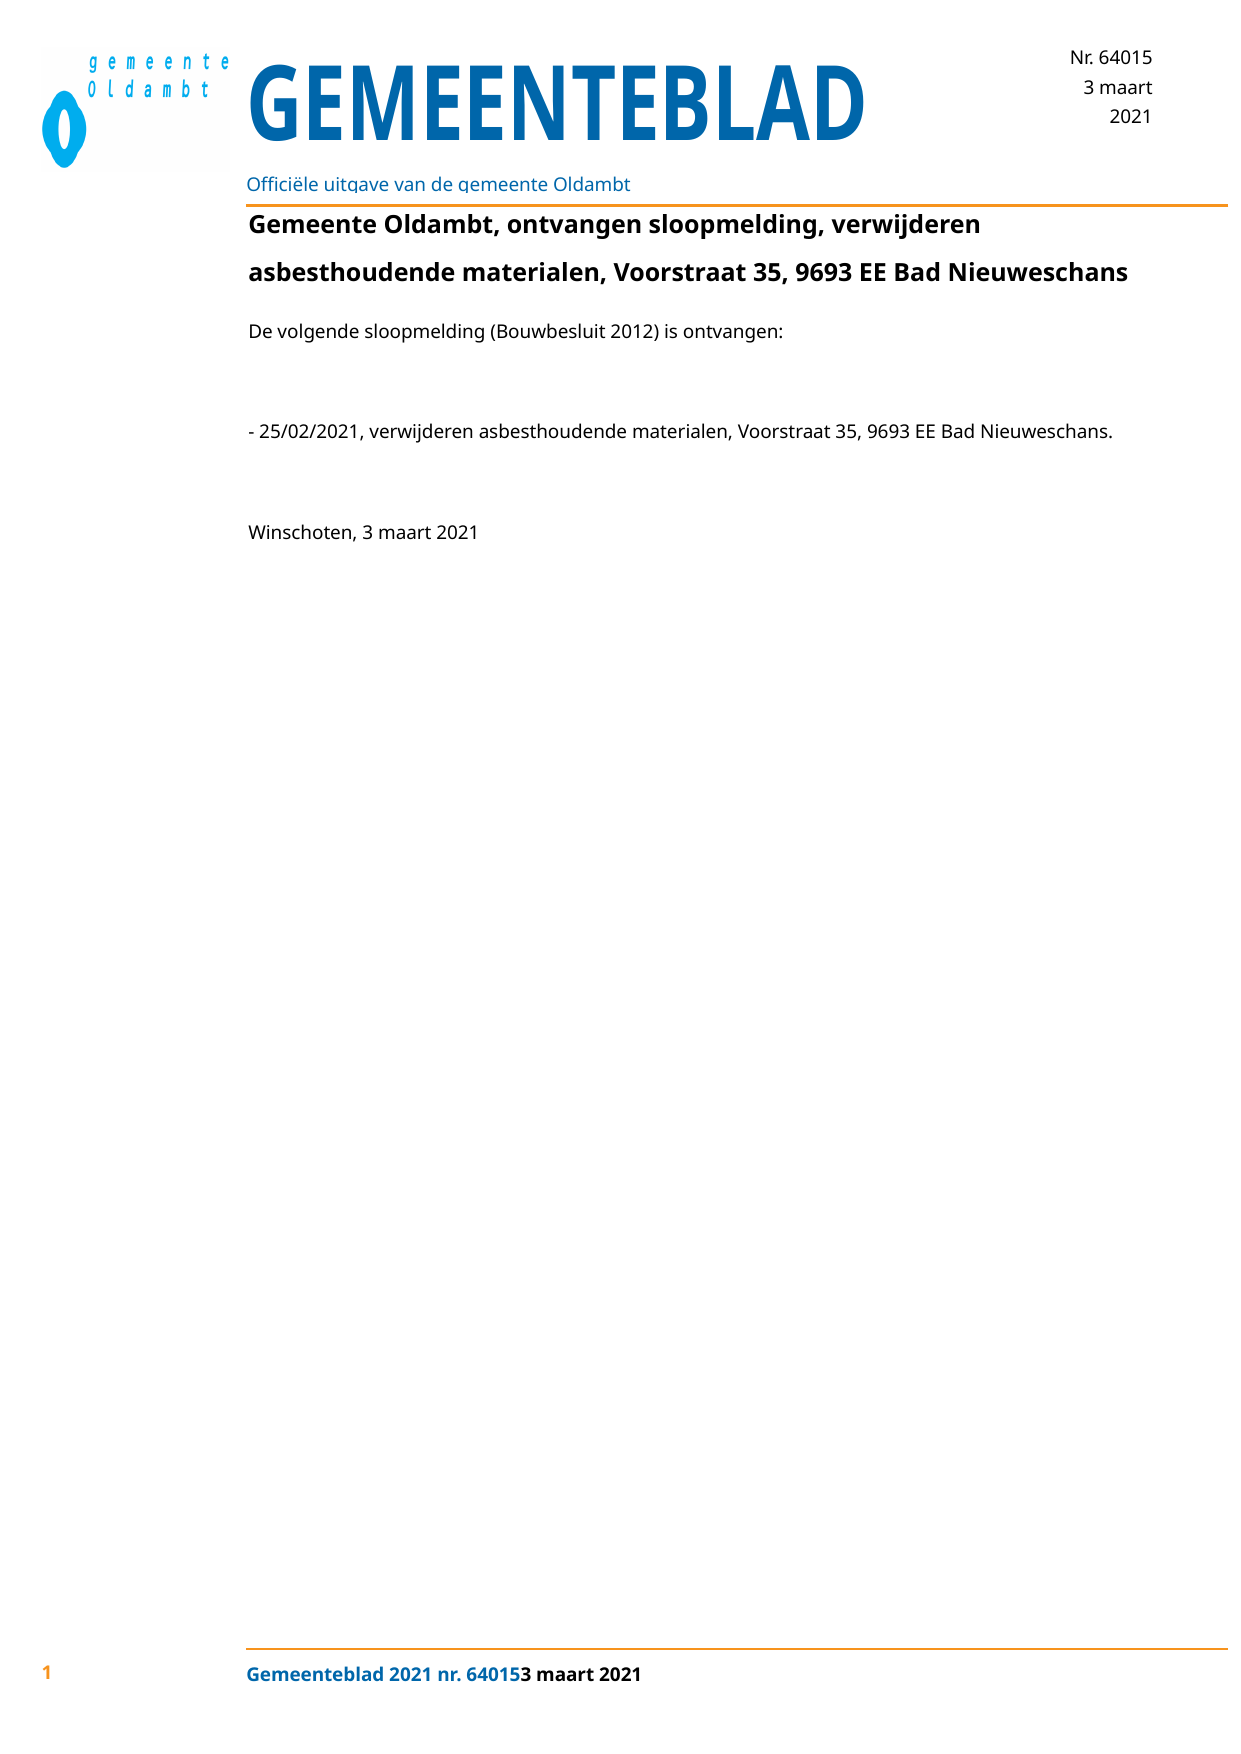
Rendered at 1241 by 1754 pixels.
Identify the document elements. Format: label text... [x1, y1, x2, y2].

text De volgende sloopmelding (Bouwbesluit 2012) is ontvangen: [248, 318, 1152, 344]
text - 25/02/2021, verwijderen asbesthoudende materialen, Voorstraat 35, 9693 EE Bad Nieuweschans. [248, 419, 1152, 444]
text Gemeente Oldambt, ontvangen sloopmelding, verwijderen asbesthoudende materialen, Voorstraat 35, 9693 EE Bad Nieuweschans [248, 207, 1152, 288]
picture [41, 47, 231, 172]
text Winschoten, 3 maart 2021 [248, 519, 1152, 545]
